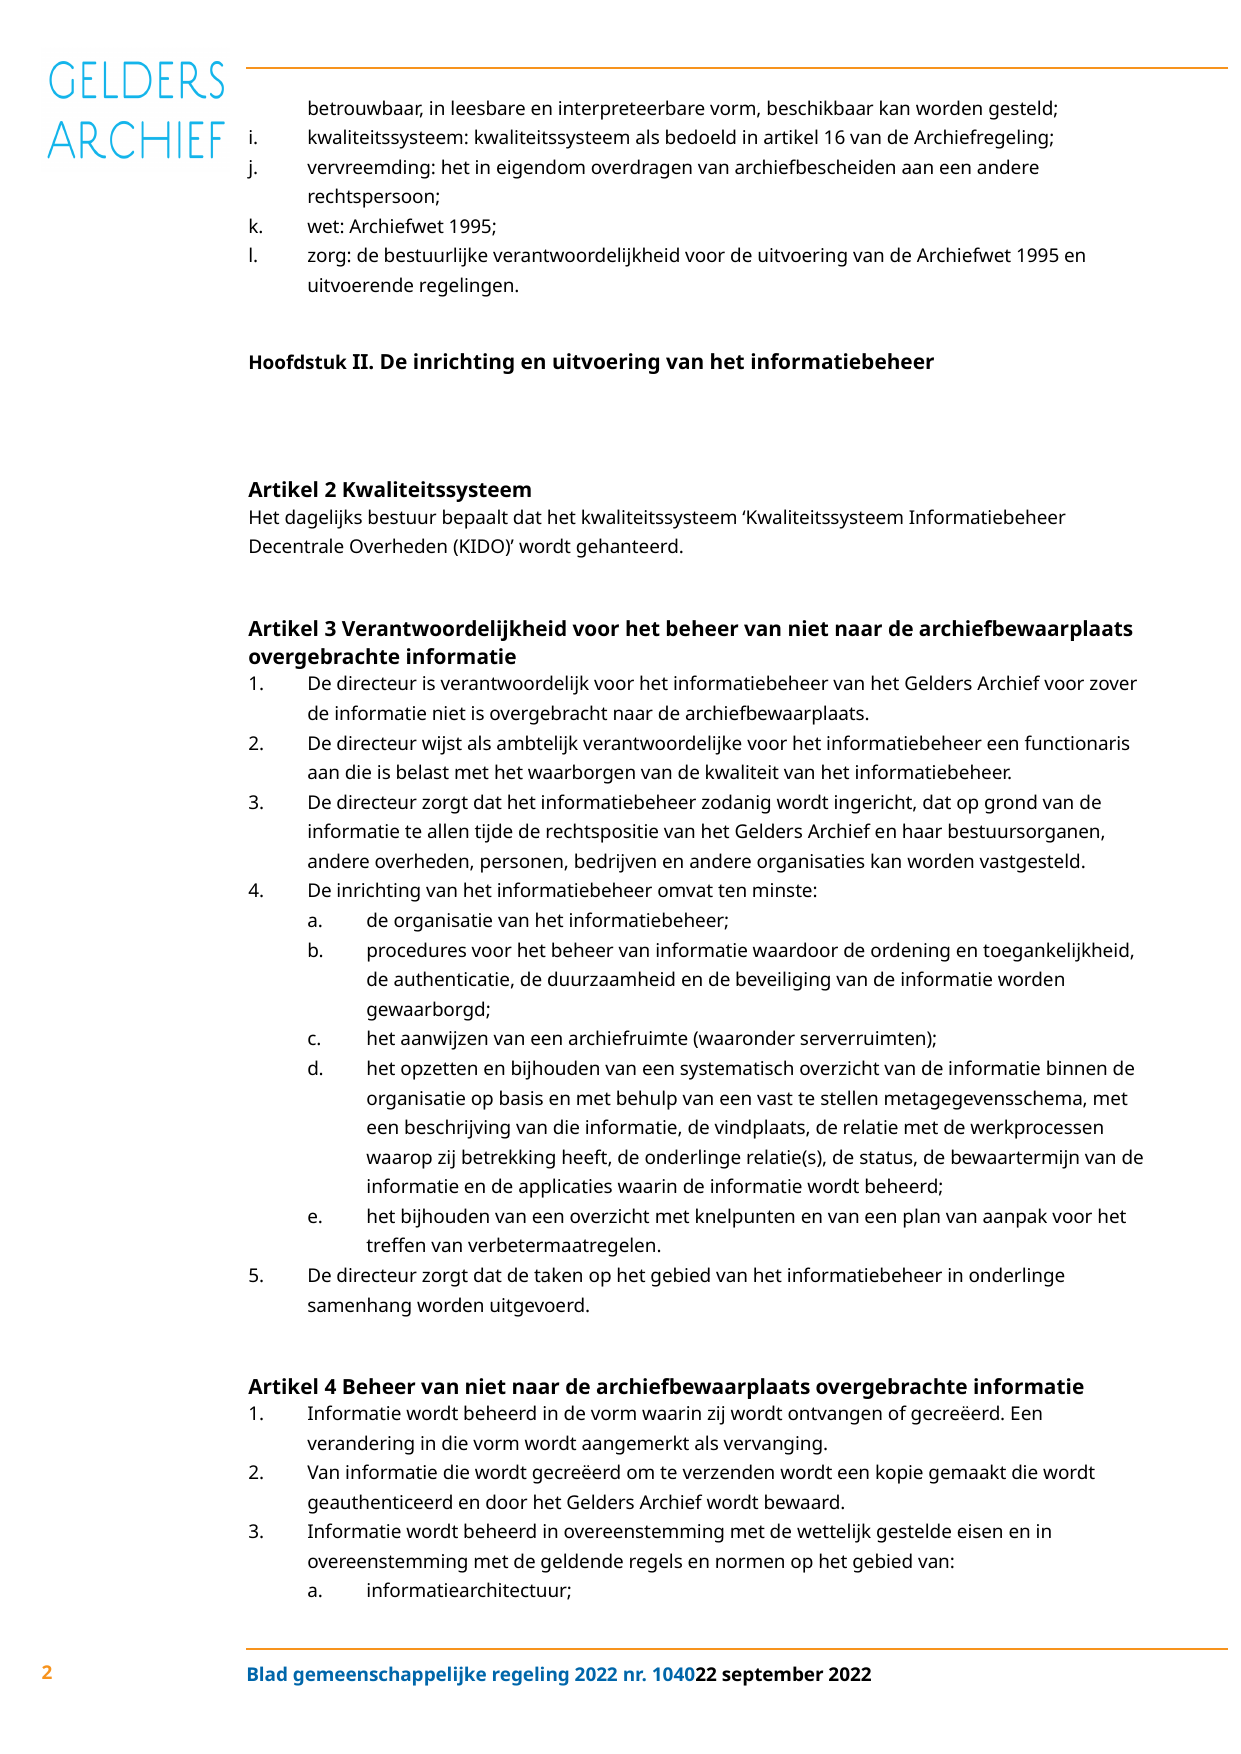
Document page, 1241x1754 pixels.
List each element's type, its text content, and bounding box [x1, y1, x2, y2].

list procedures voor het beheer van informatie waardoor de ordening en toegankelijkheid, de authenticatie, de duurzaamheid en de beveiliging van de informatie worden gewaarborgd; [307, 937, 1152, 1022]
list De directeur wijst als ambtelijk verantwoordelijke voor het informatiebeheer een functionaris aan die is belast met het waarborgen van de kwaliteit van het informatiebeheer. [248, 730, 1152, 785]
text Hoofdstuk II. De inrichting en uitvoering van het informatiebeheer [248, 347, 1152, 376]
text Artikel 2 Kwaliteitssysteem [248, 476, 1152, 504]
list wet: Archiefwet 1995; [248, 213, 1152, 239]
list betrouwbaar, in leesbare en interpreteerbare vorm, beschikbaar kan worden gesteld; [248, 95, 1152, 121]
list De directeur zorgt dat de taken op het gebied van het informatiebeheer in onderlinge samenhang worden uitgevoerd. [248, 1262, 1152, 1317]
list Informatie wordt beheerd in de vorm waarin zij wordt ontvangen of gecreëerd. Een verandering in die vorm wordt aangemerkt als vervanging. [248, 1400, 1152, 1456]
list Informatie wordt beheerd in overeenstemming met de wettelijk gestelde eisen en in overeenstemming met de geldende regels en normen op het gebied van: [248, 1518, 1152, 1574]
list de organisatie van het informatiebeheer; [307, 907, 1152, 933]
list kwaliteitssysteem: kwaliteitssysteem als bedoeld in artikel 16 van de Archiefregeling; [248, 124, 1152, 150]
text Het dagelijks bestuur bepaalt dat het kwaliteitssysteem ‘Kwaliteitssysteem Informatiebeheer Decentrale Overheden (KIDO)’ wordt gehanteerd. [248, 504, 1152, 559]
list Van informatie die wordt gecreëerd om te verzenden wordt een kopie gemaakt die wordt geauthenticeerd en door het Gelders Archief wordt bewaard. [248, 1459, 1152, 1515]
list het aanwijzen van een archiefruimte (waaronder serverruimten); [307, 1026, 1152, 1051]
list De directeur zorgt dat het informatiebeheer zodanig wordt ingericht, dat op grond van de informatie te allen tijde de rechtspositie van het Gelders Archief en haar bestuursorganen, andere overheden, personen, bedrijven en andere organisaties kan worden vastgesteld. [248, 789, 1152, 874]
list informatiearchitectuur; [307, 1578, 1152, 1603]
list het opzetten en bijhouden van een systematisch overzicht van de informatie binnen de organisatie op basis en met behulp van een vast te stellen metagegevensschema, met een beschrijving van die informatie, de vindplaats, de relatie met de werkprocessen waarop zij betrekking heeft, de onderlinge relatie(s), de status, de bewaartermijn van de informatie en de applicaties waarin de informatie wordt beheerd; [307, 1055, 1152, 1199]
text Artikel 3 Verantwoordelijkheid voor het beheer van niet naar de archiefbewaarplaats overgebrachte informatie [248, 614, 1152, 671]
list De directeur is verantwoordelijk voor het informatiebeheer van het Gelders Archief voor zover de informatie niet is overgebracht naar de archiefbewaarplaats. [248, 671, 1152, 726]
list het bijhouden van een overzicht met knelpunten en van een plan van aanpak voor het treffen van verbetermaatregelen. [307, 1203, 1152, 1258]
list vervreemding: het in eigendom overdragen van archiefbescheiden aan een andere rechtspersoon; [248, 154, 1152, 209]
list De inrichting van het informatiebeheer omvat ten minste: [248, 878, 1152, 903]
list zorg: de bestuurlijke verantwoordelijkheid voor de uitvoering van de Archiefwet 1995 en uitvoerende regelingen. [248, 243, 1152, 298]
text Artikel 4 Beheer van niet naar de archiefbewaarplaats overgebrachte informatie [248, 1372, 1152, 1400]
picture [41, 47, 231, 172]
